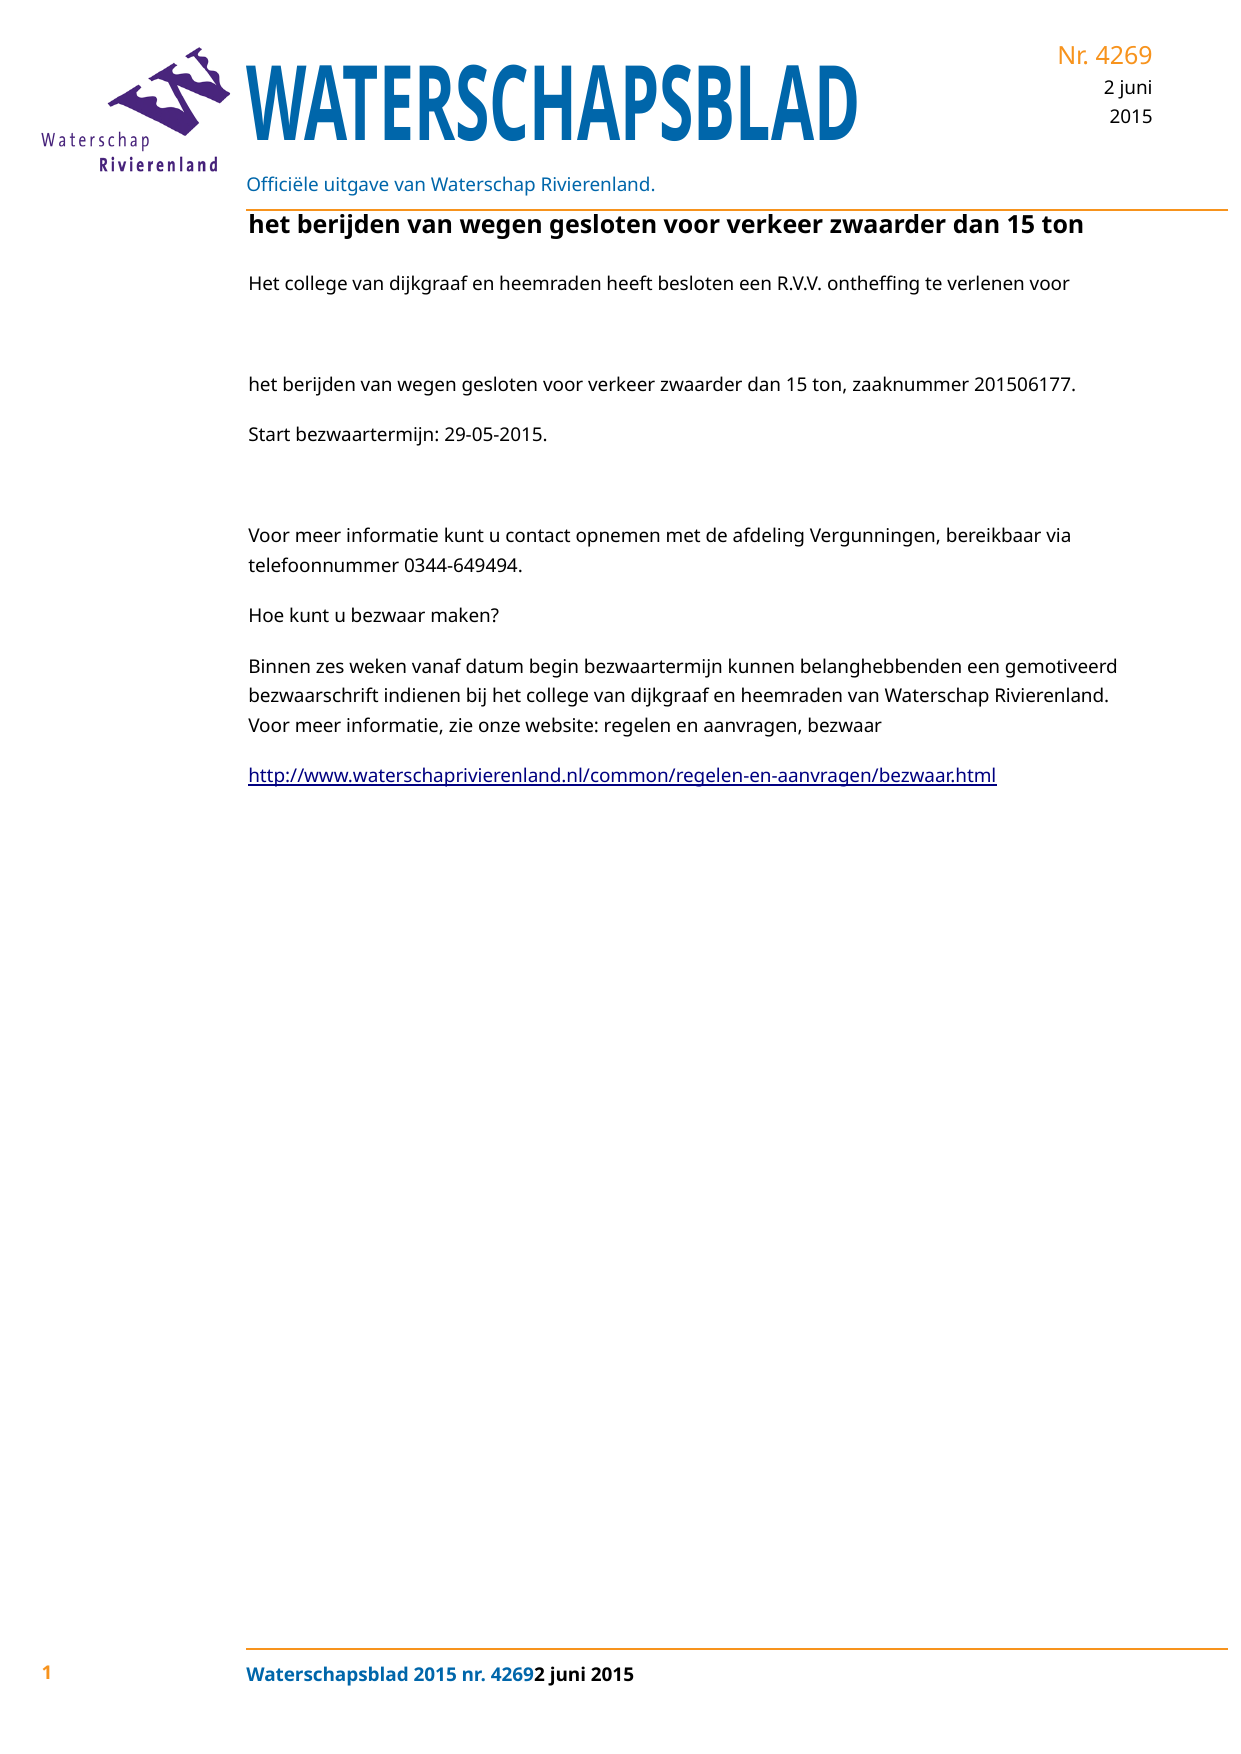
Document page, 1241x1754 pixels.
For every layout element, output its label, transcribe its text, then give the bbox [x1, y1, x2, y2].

text Hoe kunt u bezwaar maken? [248, 602, 1152, 628]
text Het college van dijkgraaf en heemraden heeft besloten een R.V.V. ontheffing te verlenen voor [248, 270, 1152, 296]
picture [41, 47, 231, 172]
text http://www.waterschaprivierenland.nl/common/regelen-en-aanvragen/bezwaar.html [248, 762, 1152, 788]
text het berijden van wegen gesloten voor verkeer zwaarder dan 15 ton, zaaknummer 201506177. [248, 371, 1152, 397]
text Start bezwaartermijn: 29-05-2015. [248, 422, 1152, 447]
text Binnen zes weken vanaf datum begin bezwaartermijn kunnen belanghebbenden een gemotiveerd bezwaarschrift indienen bij het college van dijkgraaf en heemraden van Waterschap Rivierenland. Voor meer informatie, zie onze website: regelen en aanvragen, bezwaar [248, 653, 1152, 738]
text het berijden van wegen gesloten voor verkeer zwaarder dan 15 ton [248, 211, 1152, 241]
text Voor meer informatie kunt u contact opnemen met de afdeling Vergunningen, bereikbaar via telefoonnummer 0344-649494. [248, 522, 1152, 578]
